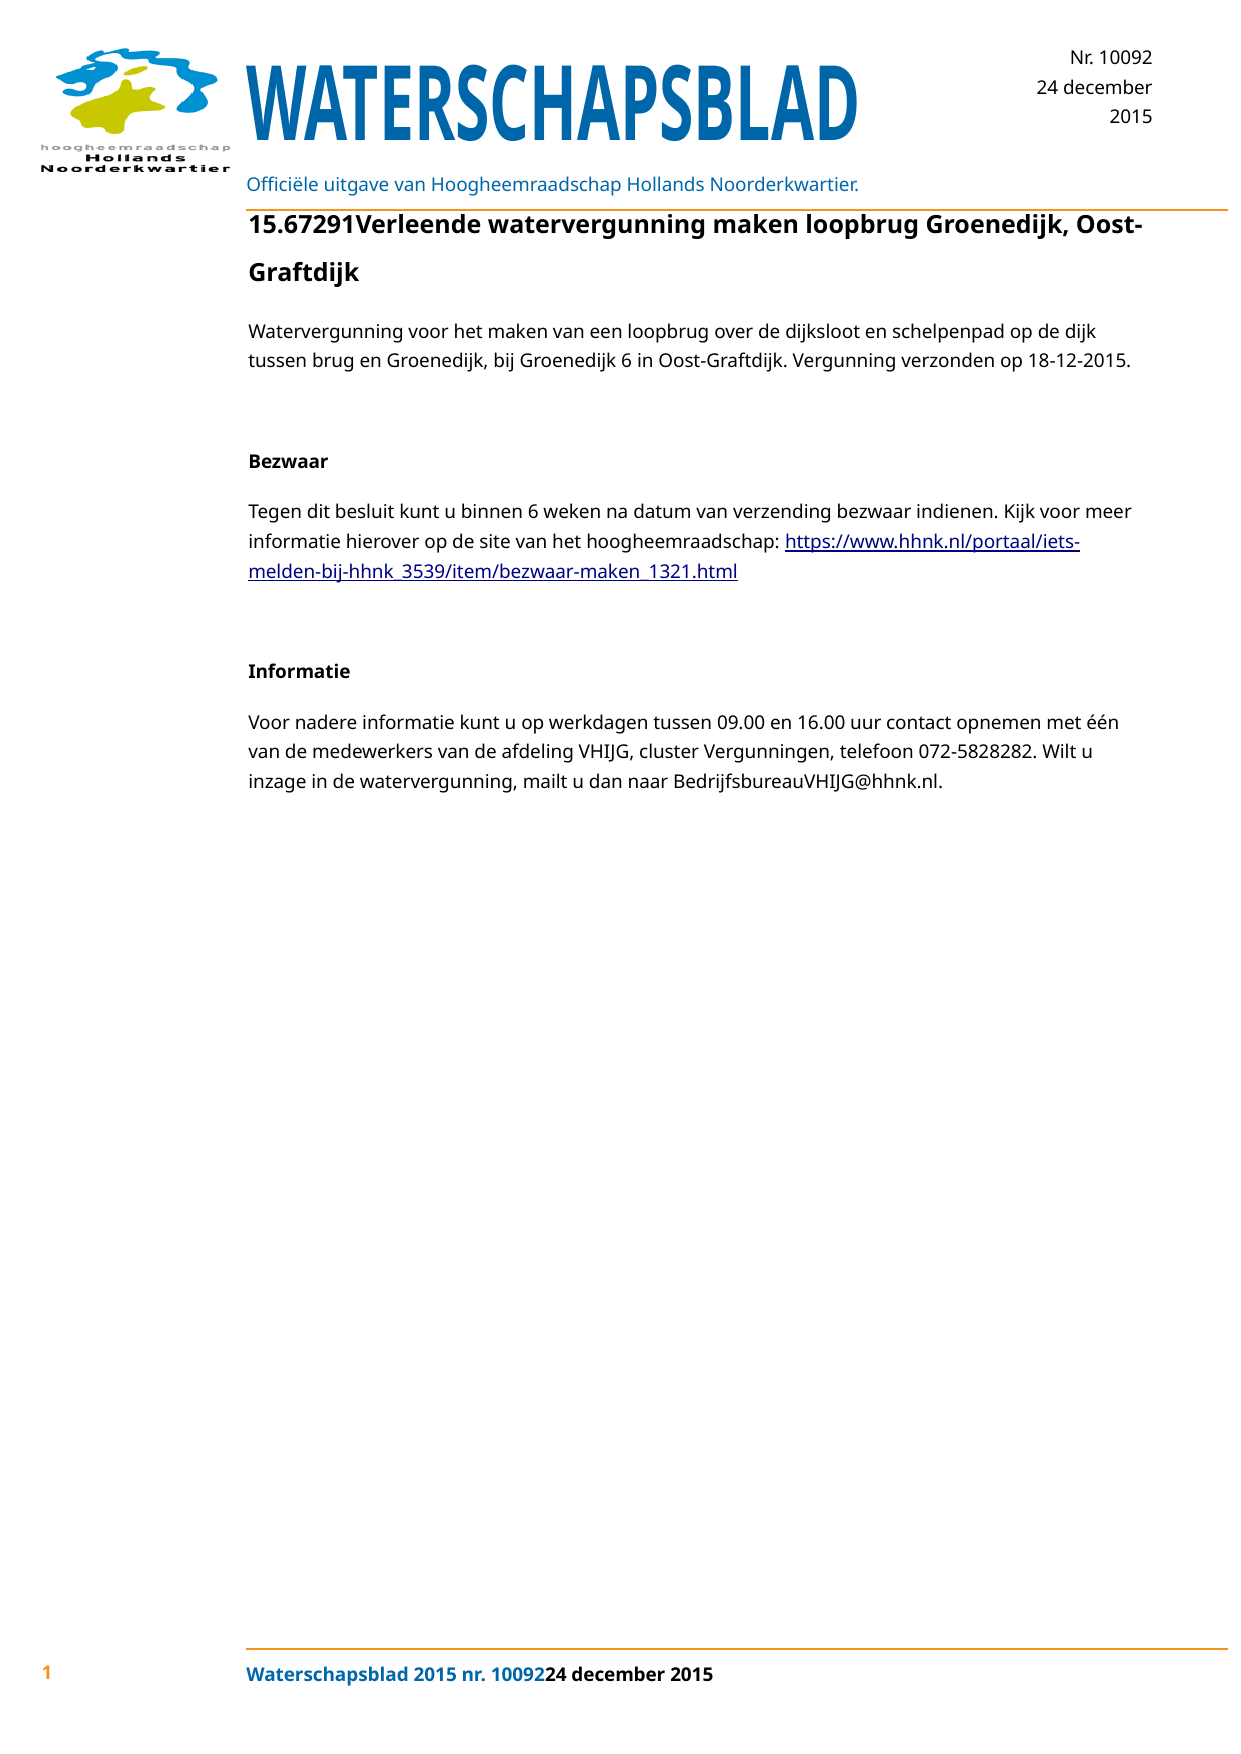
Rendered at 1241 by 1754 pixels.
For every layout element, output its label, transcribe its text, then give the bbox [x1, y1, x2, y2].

text Bezwaar [248, 448, 1152, 474]
text Watervergunning voor het maken van een loopbrug over de dijksloot en schelpenpad op de dijk tussen brug en Groenedijk, bij Groenedijk 6 in Oost-Graftdijk. Vergunning verzonden op 18-12-2015. [248, 318, 1152, 373]
text Tegen dit besluit kunt u binnen 6 weken na datum van verzending bezwaar indienen. Kijk voor meer informatie hierover op de site van het hoogheemraadschap: https://www.hhnk.nl/portaal/iets-melden-bij-hhnk_3539/item/bezwaar-maken_1321.html [248, 499, 1152, 584]
text Informatie [248, 659, 1152, 684]
text Voor nadere informatie kunt u op werkdagen tussen 09.00 en 16.00 uur contact opnemen met één van de medewerkers van de afdeling VHIJG, cluster Vergunningen, telefoon 072-5828282. Wilt u inzage in de watervergunning, mailt u dan naar BedrijfsbureauVHIJG@hhnk.nl. [248, 709, 1152, 794]
picture [41, 47, 231, 172]
text 15.67291Verleende watervergunning maken loopbrug Groenedijk, Oost-Graftdijk [248, 211, 1152, 288]
